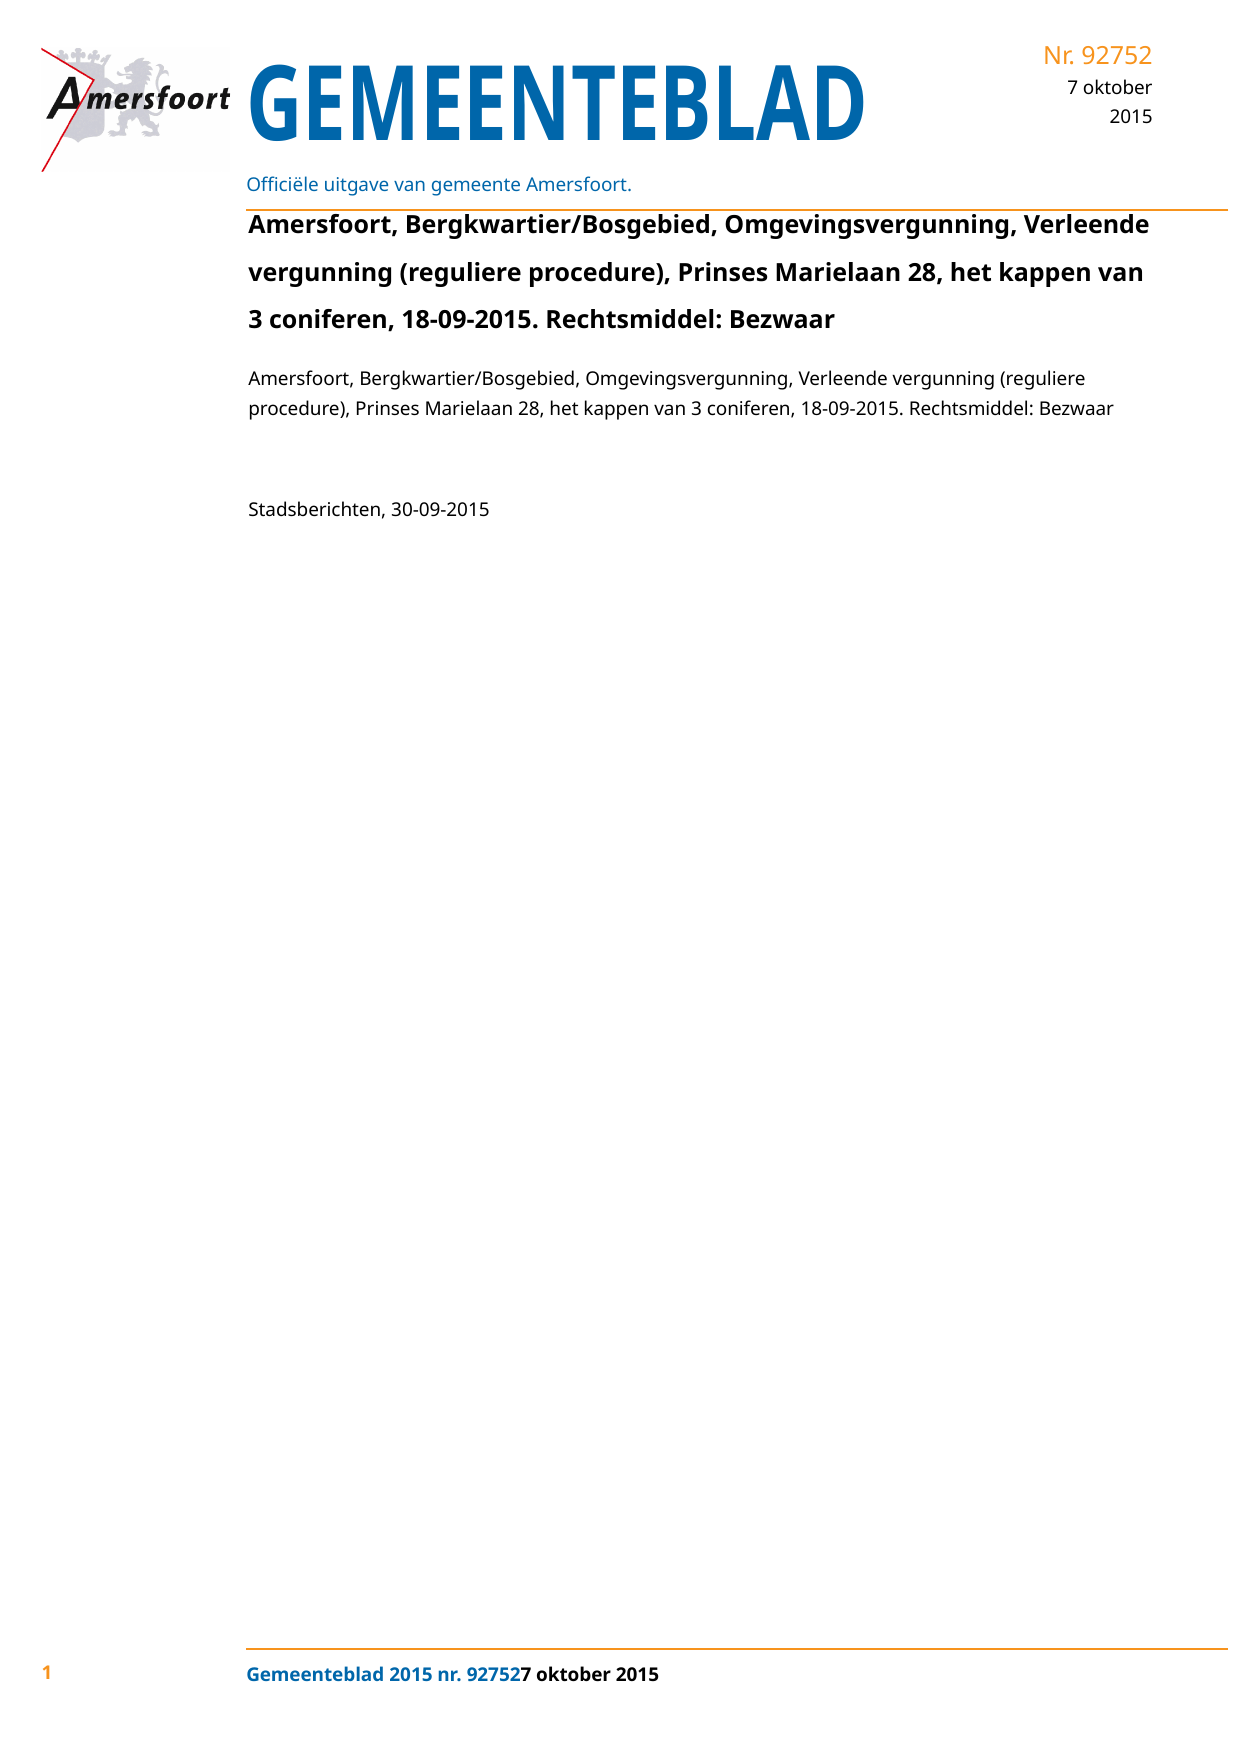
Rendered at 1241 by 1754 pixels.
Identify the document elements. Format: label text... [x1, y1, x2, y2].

text Amersfoort, Bergkwartier/Bosgebied, Omgevingsvergunning, Verleende vergunning (reguliere procedure), Prinses Marielaan 28, het kappen van 3 coniferen, 18-09-2015. Rechtsmiddel: Bezwaar [248, 366, 1152, 421]
picture [41, 47, 231, 172]
text Amersfoort, Bergkwartier/Bosgebied, Omgevingsvergunning, Verleende vergunning (reguliere procedure), Prinses Marielaan 28, het kappen van 3 coniferen, 18-09-2015. Rechtsmiddel: Bezwaar [248, 211, 1152, 336]
text Stadsberichten, 30-09-2015 [248, 496, 1152, 522]
